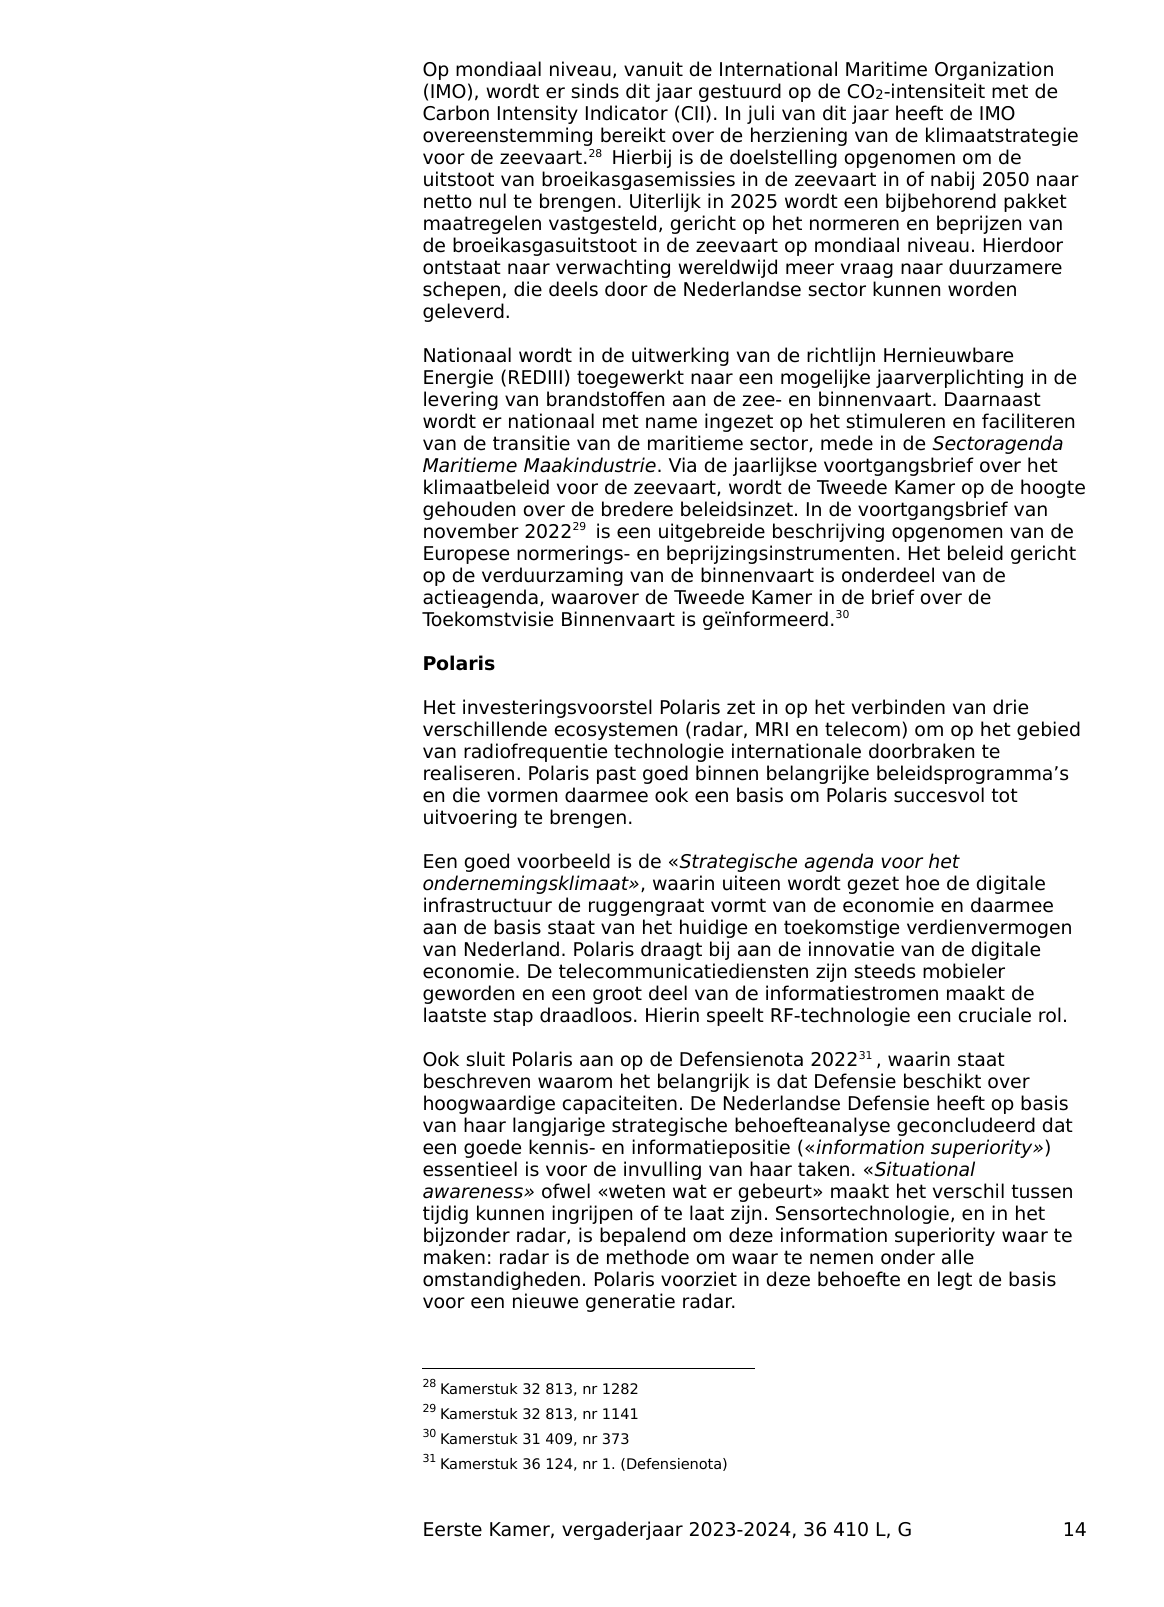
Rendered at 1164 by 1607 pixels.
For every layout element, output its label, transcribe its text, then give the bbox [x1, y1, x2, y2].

text Ook sluit Polaris aan op de Defensienota 2022, waarin staat beschreven waarom het belangrijk is dat Defensie beschikt over hoogwaardige capaciteiten. De Nederlandse Defensie heeft op basis van haar langjarige strategische behoefteanalyse geconcludeerd dat een goede kennis- en informatiepositie («information superiority») essentieel is voor de invulling van haar taken. «Situational awareness» ofwel «weten wat er gebeurt» maakt het verschil tussen tijdig kunnen ingrijpen of te laat zijn. Sensortechnologie, en in het bijzonder radar, is bepalend om deze information superiority waar te maken: radar is de methode om waar te nemen onder alle omstandigheden. Polaris voorziet in deze behoefte en legt de basis voor een nieuwe generatie radar. [422, 1049, 1087, 1313]
text Een goed voorbeeld is de «Strategische agenda voor het ondernemingsklimaat», waarin uiteen wordt gezet hoe de digitale infrastructuur de ruggengraat vormt van de economie en daarmee aan de basis staat van het huidige en toekomstige verdienvermogen van Nederland. Polaris draagt bij aan de innovatie van de digitale economie. De telecommunicatiediensten zijn steeds mobieler geworden en een groot deel van de informatiestromen maakt de laatste stap draadloos. Hierin speelt RF-technologie een cruciale rol. [422, 851, 1087, 1027]
text Kamerstuk 32 813, nr 1282 [422, 1377, 1087, 1399]
text Kamerstuk 32 813, nr 1141 [422, 1402, 1087, 1424]
text Het investeringsvoorstel Polaris zet in op het verbinden van drie verschillende ecosystemen (radar, MRI en telecom) om op het gebied van radiofrequentie technologie internationale doorbraken te realiseren. Polaris past goed binnen belangrijke beleidsprogramma’s en die vormen daarmee ook een basis om Polaris succesvol tot uitvoering te brengen. [422, 697, 1087, 829]
subtitle Polaris [422, 653, 1087, 675]
text Op mondiaal niveau, vanuit de International Maritime Organization (IMO), wordt er sinds dit jaar gestuurd op de CO2-intensiteit met de Carbon Intensity Indicator (CII). In juli van dit jaar heeft de IMO overeenstemming bereikt over de herziening van de klimaatstrategie voor de zeevaart. Hierbij is de doelstelling opgenomen om de uitstoot van broeikasgasemissies in de zeevaart in of nabij 2050 naar netto nul te brengen. Uiterlijk in 2025 wordt een bijbehorend pakket maatregelen vastgesteld, gericht op het normeren en beprijzen van de broeikasgasuitstoot in de zeevaart op mondiaal niveau. Hierdoor ontstaat naar verwachting wereldwijd meer vraag naar duurzamere schepen, die deels door de Nederlandse sector kunnen worden geleverd. [422, 59, 1087, 323]
text Kamerstuk 36 124, nr 1. (Defensienota) [422, 1452, 1087, 1474]
text Kamerstuk 31 409, nr 373 [422, 1427, 1087, 1449]
text Nationaal wordt in de uitwerking van de richtlijn Hernieuwbare Energie (REDIII) toegewerkt naar een mogelijke jaarverplichting in de levering van brandstoffen aan de zee- en binnenvaart. Daarnaast wordt er nationaal met name ingezet op het stimuleren en faciliteren van de transitie van de maritieme sector, mede in de Sectoragenda Maritieme Maakindustrie. Via de jaarlijkse voortgangsbrief over het klimaatbeleid voor de zeevaart, wordt de Tweede Kamer op de hoogte gehouden over de bredere beleidsinzet. In de voortgangsbrief van november 2022 is een uitgebreide beschrijving opgenomen van de Europese normerings- en beprijzingsinstrumenten. Het beleid gericht op de verduurzaming van de binnenvaart is onderdeel van de actieagenda, waarover de Tweede Kamer in de brief over de Toekomstvisie Binnenvaart is geïnformeerd. [422, 345, 1087, 631]
